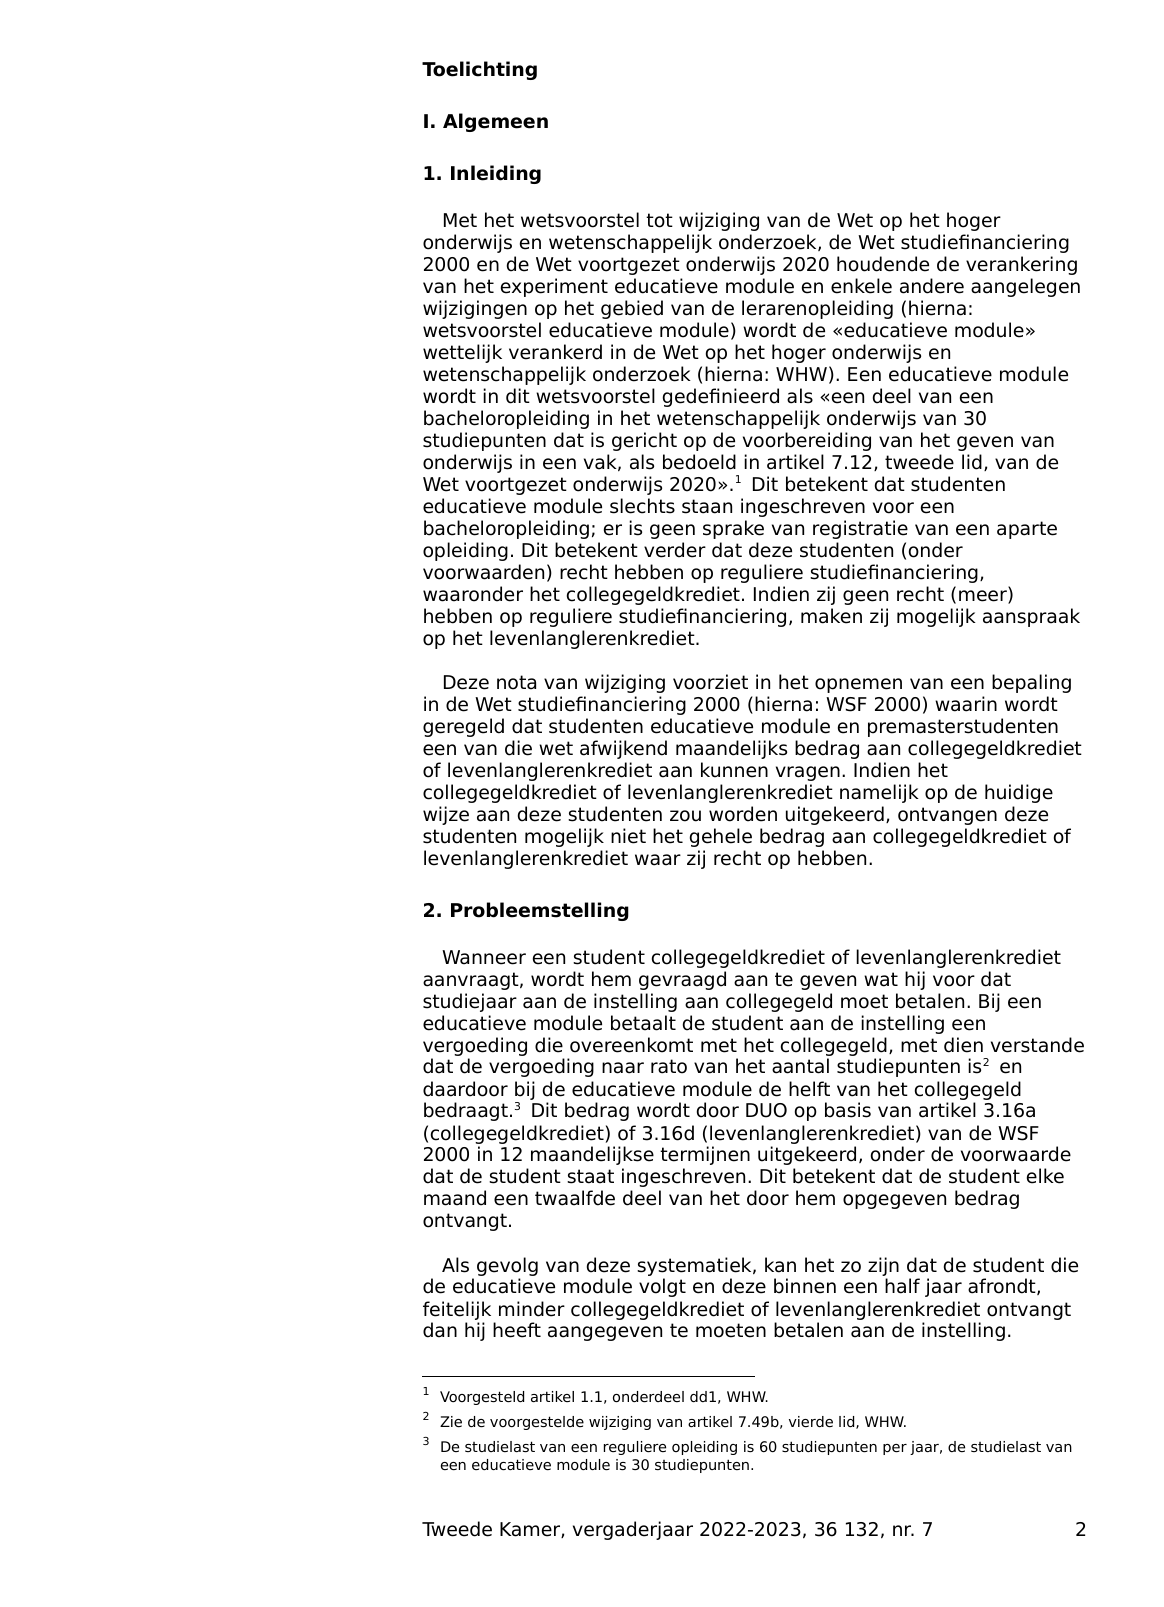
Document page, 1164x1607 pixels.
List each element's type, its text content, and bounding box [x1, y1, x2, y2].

subtitle 2. Probleemstelling [422, 899, 1087, 922]
text Wanneer een student collegegeldkrediet of levenlanglerenkrediet aanvraagt, wordt hem gevraagd aan te geven wat hij voor dat studiejaar aan de instelling aan collegegeld moet betalen. Bij een educatieve module betaalt de student aan de instelling een vergoeding die overeenkomt met het collegegeld, met dien verstande dat de vergoeding naar rato van het aantal studiepunten is en daardoor bij de educatieve module de helft van het collegegeld bedraagt. Dit bedrag wordt door DUO op basis van artikel 3.16a (collegegeldkrediet) of 3.16d (levenlanglerenkrediet) van de WSF 2000 in 12 maandelijkse termijnen uitgekeerd, onder de voorwaarde dat de student staat ingeschreven. Dit betekent dat de student elke maand een twaalfde deel van het door hem opgegeven bedrag ontvangt. [422, 947, 1087, 1232]
text Voorgesteld artikel 1.1, onderdeel dd1, WHW. [422, 1385, 1087, 1407]
subtitle 1. Inleiding [422, 163, 1087, 185]
subtitle Toelichting [422, 59, 1087, 81]
text Als gevolg van deze systematiek, kan het zo zijn dat de student die de educatieve module volgt en deze binnen een half jaar afrondt, feitelijk minder collegegeldkrediet of levenlanglerenkrediet ontvangt dan hij heeft aangegeven te moeten betalen aan de instelling. [422, 1254, 1087, 1342]
text Met het wetsvoorstel tot wijziging van de Wet op het hoger onderwijs en wetenschappelijk onderzoek, de Wet studiefinanciering 2000 en de Wet voortgezet onderwijs 2020 houdende de verankering van het experiment educatieve module en enkele andere aangelegen wijzigingen op het gebied van de lerarenopleiding (hierna: wetsvoorstel educatieve module) wordt de «educatieve module» wettelijk verankerd in de Wet op het hoger onderwijs en wetenschappelijk onderzoek (hierna: WHW). Een educatieve module wordt in dit wetsvoorstel gedefinieerd als «een deel van een bacheloropleiding in het wetenschappelijk onderwijs van 30 studiepunten dat is gericht op de voorbereiding van het geven van onderwijs in een vak, als bedoeld in artikel 7.12, tweede lid, van de Wet voortgezet onderwijs 2020». Dit betekent dat studenten educatieve module slechts staan ingeschreven voor een bacheloropleiding; er is geen sprake van registratie van een aparte opleiding. Dit betekent verder dat deze studenten (onder voorwaarden) recht hebben op reguliere studiefinanciering, waaronder het collegegeldkrediet. Indien zij geen recht (meer) hebben op reguliere studiefinanciering, maken zij mogelijk aanspraak op het levenlanglerenkrediet. [422, 210, 1087, 649]
text Deze nota van wijziging voorziet in het opnemen van een bepaling in de Wet studiefinanciering 2000 (hierna: WSF 2000) waarin wordt geregeld dat studenten educatieve module en premasterstudenten een van die wet afwijkend maandelijks bedrag aan collegegeldkrediet of levenlanglerenkrediet aan kunnen vragen. Indien het collegegeldkrediet of levenlanglerenkrediet namelijk op de huidige wijze aan deze studenten zou worden uitgekeerd, ontvangen deze studenten mogelijk niet het gehele bedrag aan collegegeldkrediet of levenlanglerenkrediet waar zij recht op hebben. [422, 672, 1087, 869]
subtitle I. Algemeen [422, 111, 1087, 133]
text Zie de voorgestelde wijziging van artikel 7.49b, vierde lid, WHW. [422, 1410, 1087, 1432]
text De studielast van een reguliere opleiding is 60 studiepunten per jaar, de studielast van een educatieve module is 30 studiepunten. [422, 1435, 1087, 1474]
